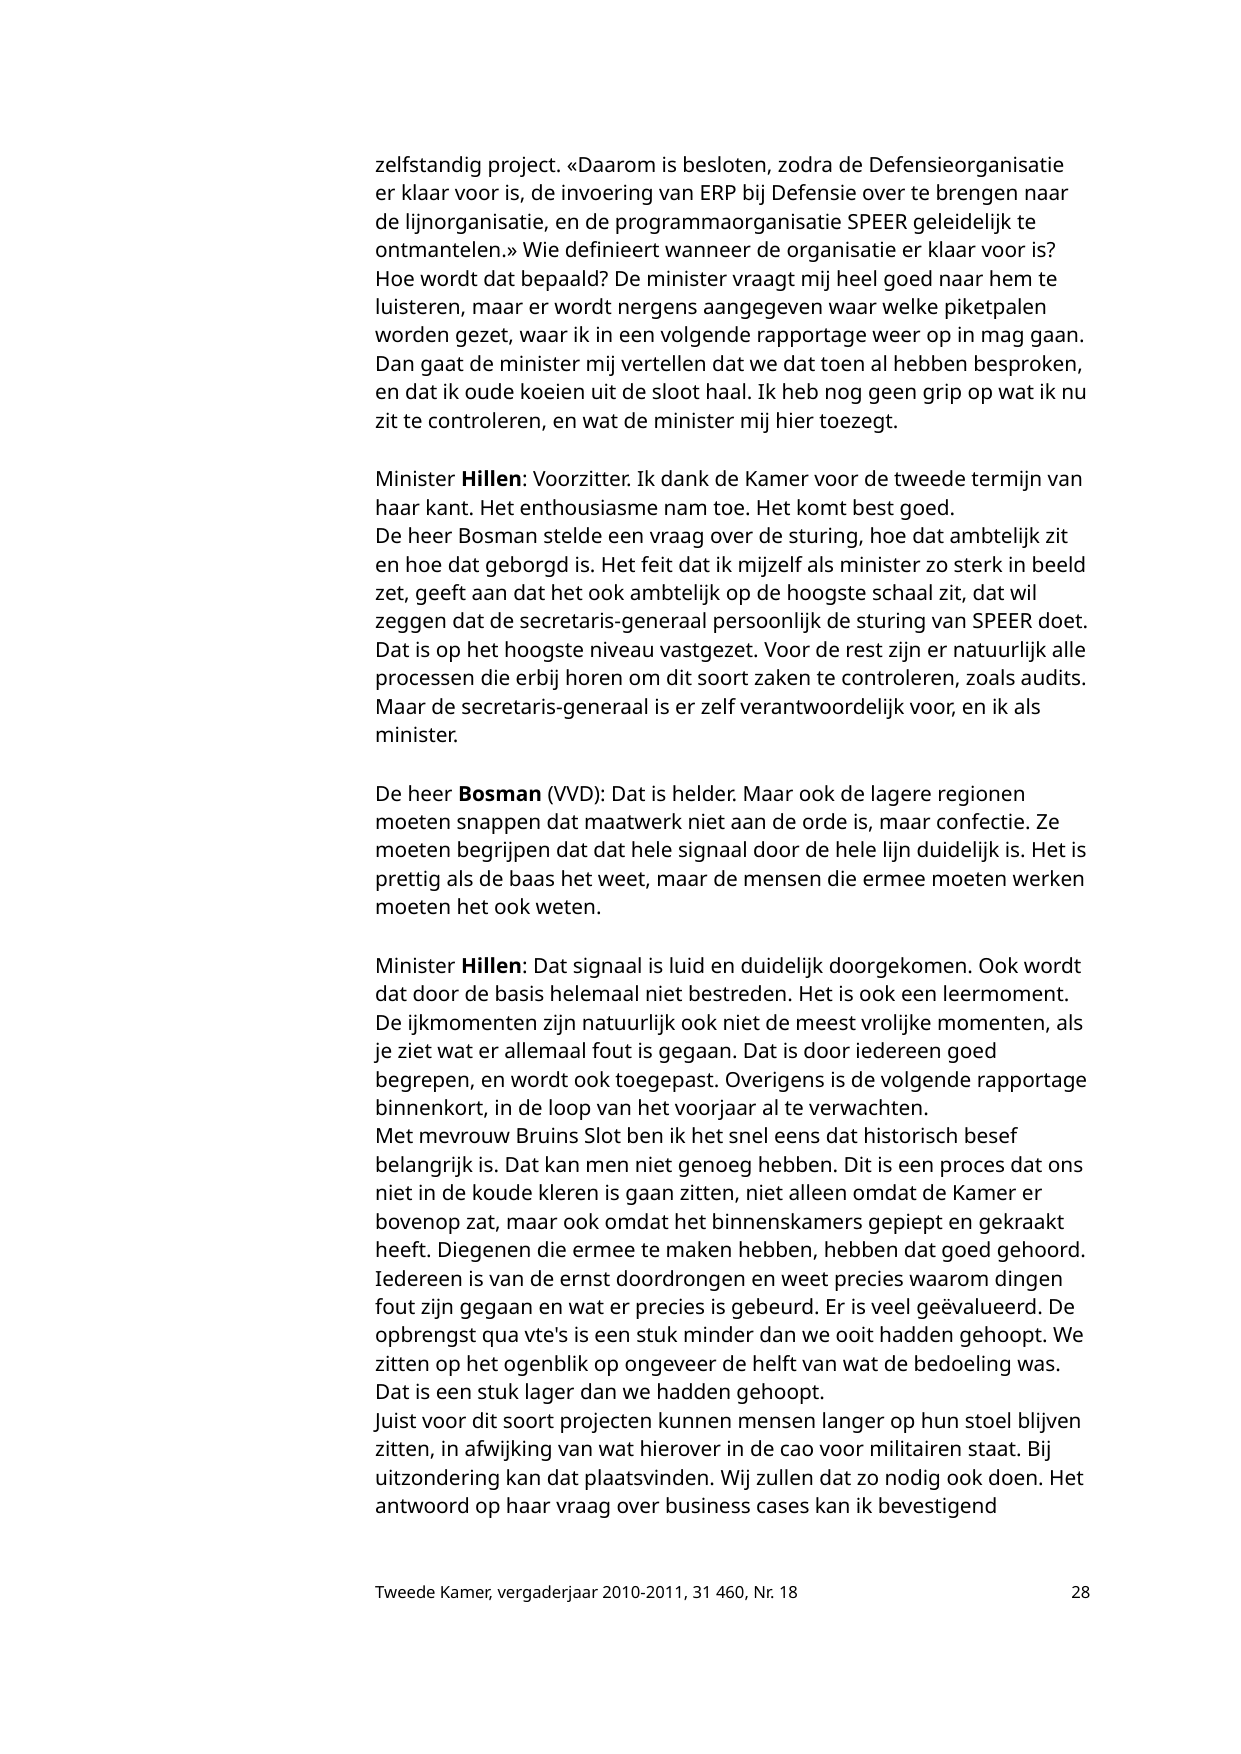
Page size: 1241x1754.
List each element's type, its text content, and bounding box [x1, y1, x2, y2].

text De heer Bosman (VVD): Dat is helder. Maar ook de lagere regionen moeten snappen dat maatwerk niet aan de orde is, maar confectie. Ze moeten begrijpen dat dat hele signaal door de hele lijn duidelijk is. Het is prettig als de baas het weet, maar de mensen die ermee moeten werken moeten het ook weten. [375, 779, 1090, 921]
text zelfstandig project. «Daarom is besloten, zodra de Defensieorganisatie er klaar voor is, de invoering van ERP bij Defensie over te brengen naar de lijnorganisatie, en de programmaorganisatie SPEER geleidelijk te ontmantelen.» Wie definieert wanneer de organisatie er klaar voor is? Hoe wordt dat bepaald? De minister vraagt mij heel goed naar hem te luisteren, maar er wordt nergens aangegeven waar welke piketpalen worden gezet, waar ik in een volgende rapportage weer op in mag gaan. Dan gaat de minister mij vertellen dat we dat toen al hebben besproken, en dat ik oude koeien uit de sloot haal. Ik heb nog geen grip op wat ik nu zit te controleren, en wat de minister mij hier toezegt. [375, 150, 1090, 434]
text Minister Hillen: Dat signaal is luid en duidelijk doorgekomen. Ook wordt dat door de basis helemaal niet bestreden. Het is ook een leermoment. De ijkmomenten zijn natuurlijk ook niet de meest vrolijke momenten, als je ziet wat er allemaal fout is gegaan. Dat is door iedereen goed begrepen, en wordt ook toegepast. Overigens is de volgende rapportage binnenkort, in de loop van het voorjaar al te verwachten. [375, 951, 1090, 1122]
text Met mevrouw Bruins Slot ben ik het snel eens dat historisch besef belangrijk is. Dat kan men niet genoeg hebben. Dit is een proces dat ons niet in de koude kleren is gaan zitten, niet alleen omdat de Kamer er bovenop zat, maar ook omdat het binnenskamers gepiept en gekraakt heeft. Diegenen die ermee te maken hebben, hebben dat goed gehoord. Iedereen is van de ernst doordrongen en weet precies waarom dingen fout zijn gegaan en wat er precies is gebeurd. Er is veel geëvalueerd. De opbrengst qua vte's is een stuk minder dan we ooit hadden gehoopt. We zitten op het ogenblik op ongeveer de helft van wat de bedoeling was. Dat is een stuk lager dan we hadden gehoopt. [375, 1122, 1090, 1406]
text De heer Bosman stelde een vraag over de sturing, hoe dat ambtelijk zit en hoe dat geborgd is. Het feit dat ik mijzelf als minister zo sterk in beeld zet, geeft aan dat het ook ambtelijk op de hoogste schaal zit, dat wil zeggen dat de secretaris-generaal persoonlijk de sturing van SPEER doet. Dat is op het hoogste niveau vastgezet. Voor de rest zijn er natuurlijk alle processen die erbij horen om dit soort zaken te controleren, zoals audits. Maar de secretaris-generaal is er zelf verantwoordelijk voor, en ik als minister. [375, 521, 1090, 749]
text Juist voor dit soort projecten kunnen mensen langer op hun stoel blijven zitten, in afwijking van wat hierover in de cao voor militairen staat. Bij uitzondering kan dat plaatsvinden. Wij zullen dat zo nodig ook doen. Het antwoord op haar vraag over business cases kan ik bevestigend [375, 1406, 1090, 1520]
text Minister Hillen: Voorzitter. Ik dank de Kamer voor de tweede termijn van haar kant. Het enthousiasme nam toe. Het komt best goed. [375, 464, 1090, 521]
